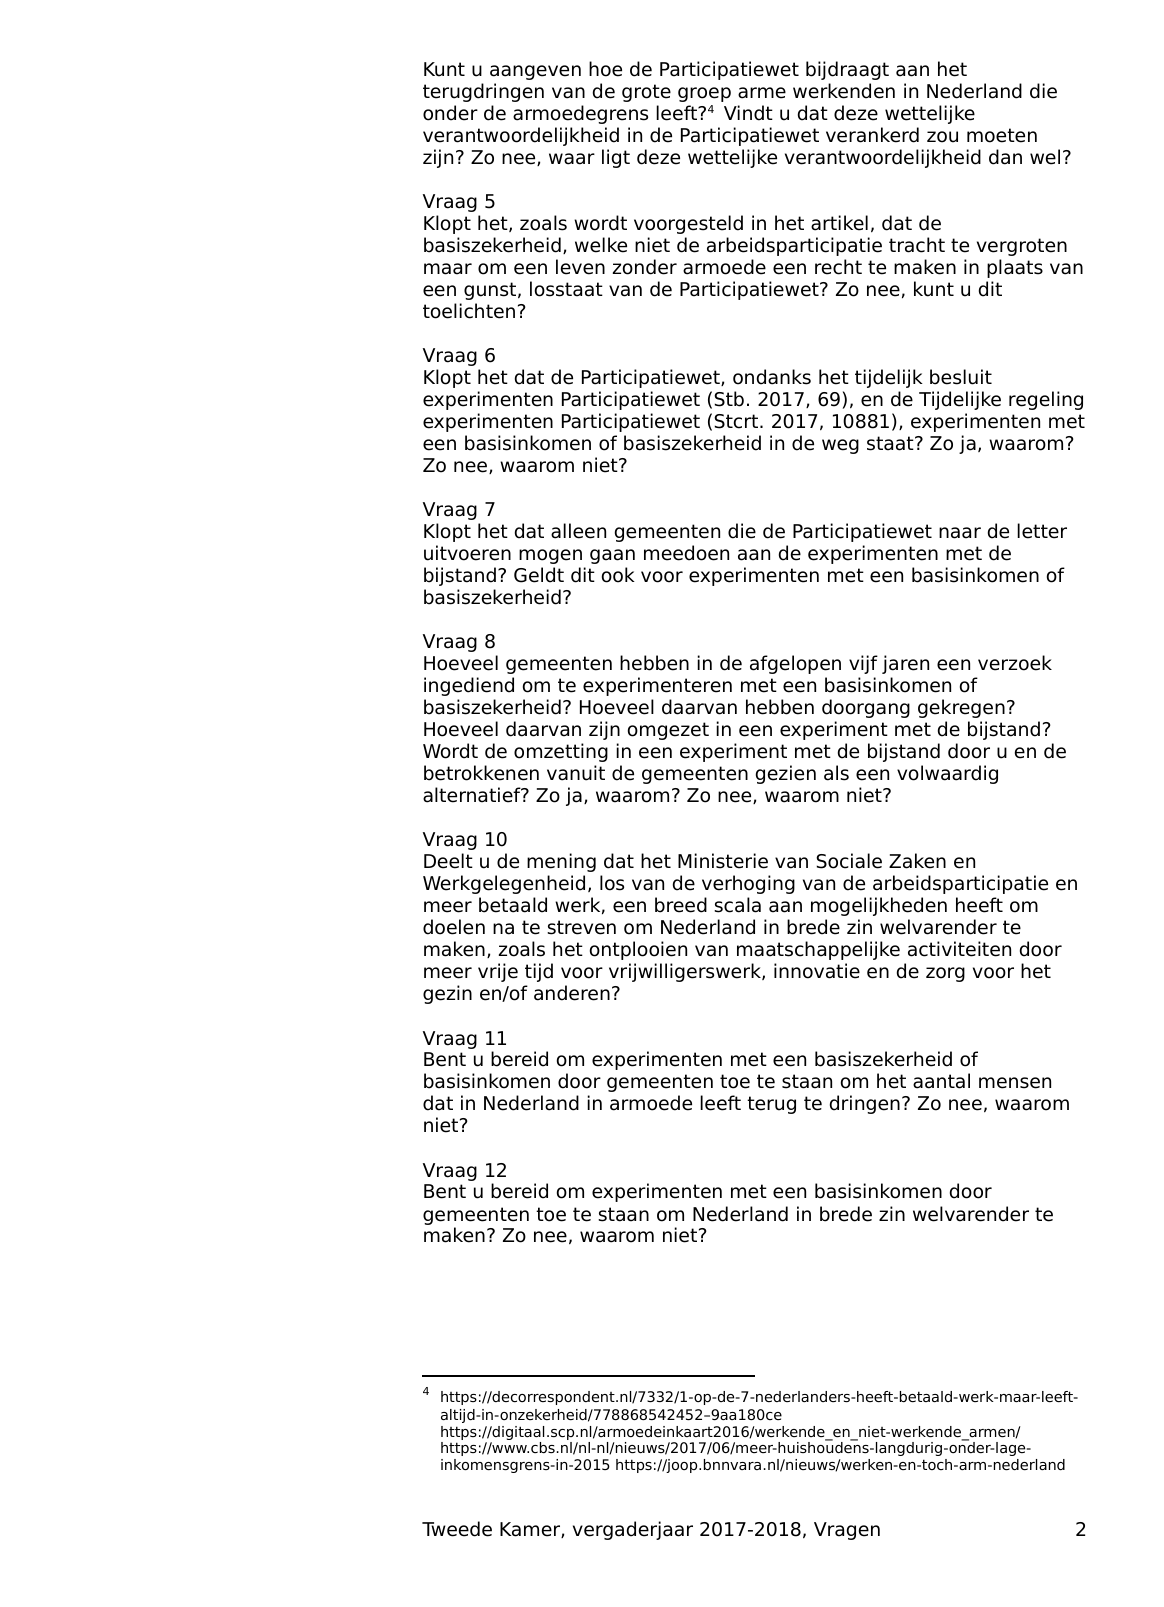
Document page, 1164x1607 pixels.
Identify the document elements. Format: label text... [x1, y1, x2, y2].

text Vraag 8 [422, 631, 1087, 653]
text Klopt het dat alleen gemeenten die de Participatiewet naar de letter uitvoeren mogen gaan meedoen aan de experimenten met de bijstand? Geldt dit ook voor experimenten met een basisinkomen of basiszekerheid? [422, 521, 1087, 609]
text Kunt u aangeven hoe de Participatiewet bijdraagt aan het terugdringen van de grote groep arme werkenden in Nederland die onder de armoedegrens leeft? Vindt u dat deze wettelijke verantwoordelijkheid in de Participatiewet verankerd zou moeten zijn? Zo nee, waar ligt deze wettelijke verantwoordelijkheid dan wel? [422, 59, 1087, 169]
text Bent u bereid om experimenten met een basisinkomen door gemeenten toe te staan om Nederland in brede zin welvarender te maken? Zo nee, waarom niet? [422, 1181, 1087, 1247]
text Vraag 11 [422, 1027, 1087, 1049]
text Vraag 12 [422, 1159, 1087, 1181]
text Hoeveel gemeenten hebben in de afgelopen vijf jaren een verzoek ingediend om te experimenteren met een basisinkomen of basiszekerheid? Hoeveel daarvan hebben doorgang gekregen? Hoeveel daarvan zijn omgezet in een experiment met de bijstand? Wordt de omzetting in een experiment met de bijstand door u en de betrokkenen vanuit de gemeenten gezien als een volwaardig alternatief? Zo ja, waarom? Zo nee, waarom niet? [422, 653, 1087, 807]
text Vraag 10 [422, 829, 1087, 851]
text Deelt u de mening dat het Ministerie van Sociale Zaken en Werkgelegenheid, los van de verhoging van de arbeidsparticipatie en meer betaald werk, een breed scala aan mogelijkheden heeft om doelen na te streven om Nederland in brede zin welvarender te maken, zoals het ontplooien van maatschappelijke activiteiten door meer vrije tijd voor vrijwilligerswerk, innovatie en de zorg voor het gezin en/of anderen? [422, 851, 1087, 1005]
text Vraag 6 [422, 345, 1087, 367]
text Klopt het dat de Participatiewet, ondanks het tijdelijk besluit experimenten Participatiewet (Stb. 2017, 69), en de Tijdelijke regeling experimenten Participatiewet (Stcrt. 2017, 10881), experimenten met een basisinkomen of basiszekerheid in de weg staat? Zo ja, waarom? Zo nee, waarom niet? [422, 367, 1087, 477]
text Vraag 5 [422, 191, 1087, 213]
text Vraag 7 [422, 499, 1087, 521]
text https://decorrespondent.nl/7332/1-op-de-7-nederlanders-heeft-betaald-werk-maar-leeft-altijd-in-onzekerheid/778868542452–9aa180ce https://digitaal.scp.nl/armoedeinkaart2016/werkende_en_niet-werkende_armen/ https://www.cbs.nl/nl-nl/nieuws/2017/06/meer-huishoudens-langdurig-onder-lage-inkomensgrens-in-2015 https://joop.bnnvara.nl/nieuws/werken-en-toch-arm-nederland [422, 1385, 1087, 1474]
text Klopt het, zoals wordt voorgesteld in het artikel, dat de basiszekerheid, welke niet de arbeidsparticipatie tracht te vergroten maar om een leven zonder armoede een recht te maken in plaats van een gunst, losstaat van de Participatiewet? Zo nee, kunt u dit toelichten? [422, 213, 1087, 323]
text Bent u bereid om experimenten met een basiszekerheid of basisinkomen door gemeenten toe te staan om het aantal mensen dat in Nederland in armoede leeft terug te dringen? Zo nee, waarom niet? [422, 1049, 1087, 1137]
